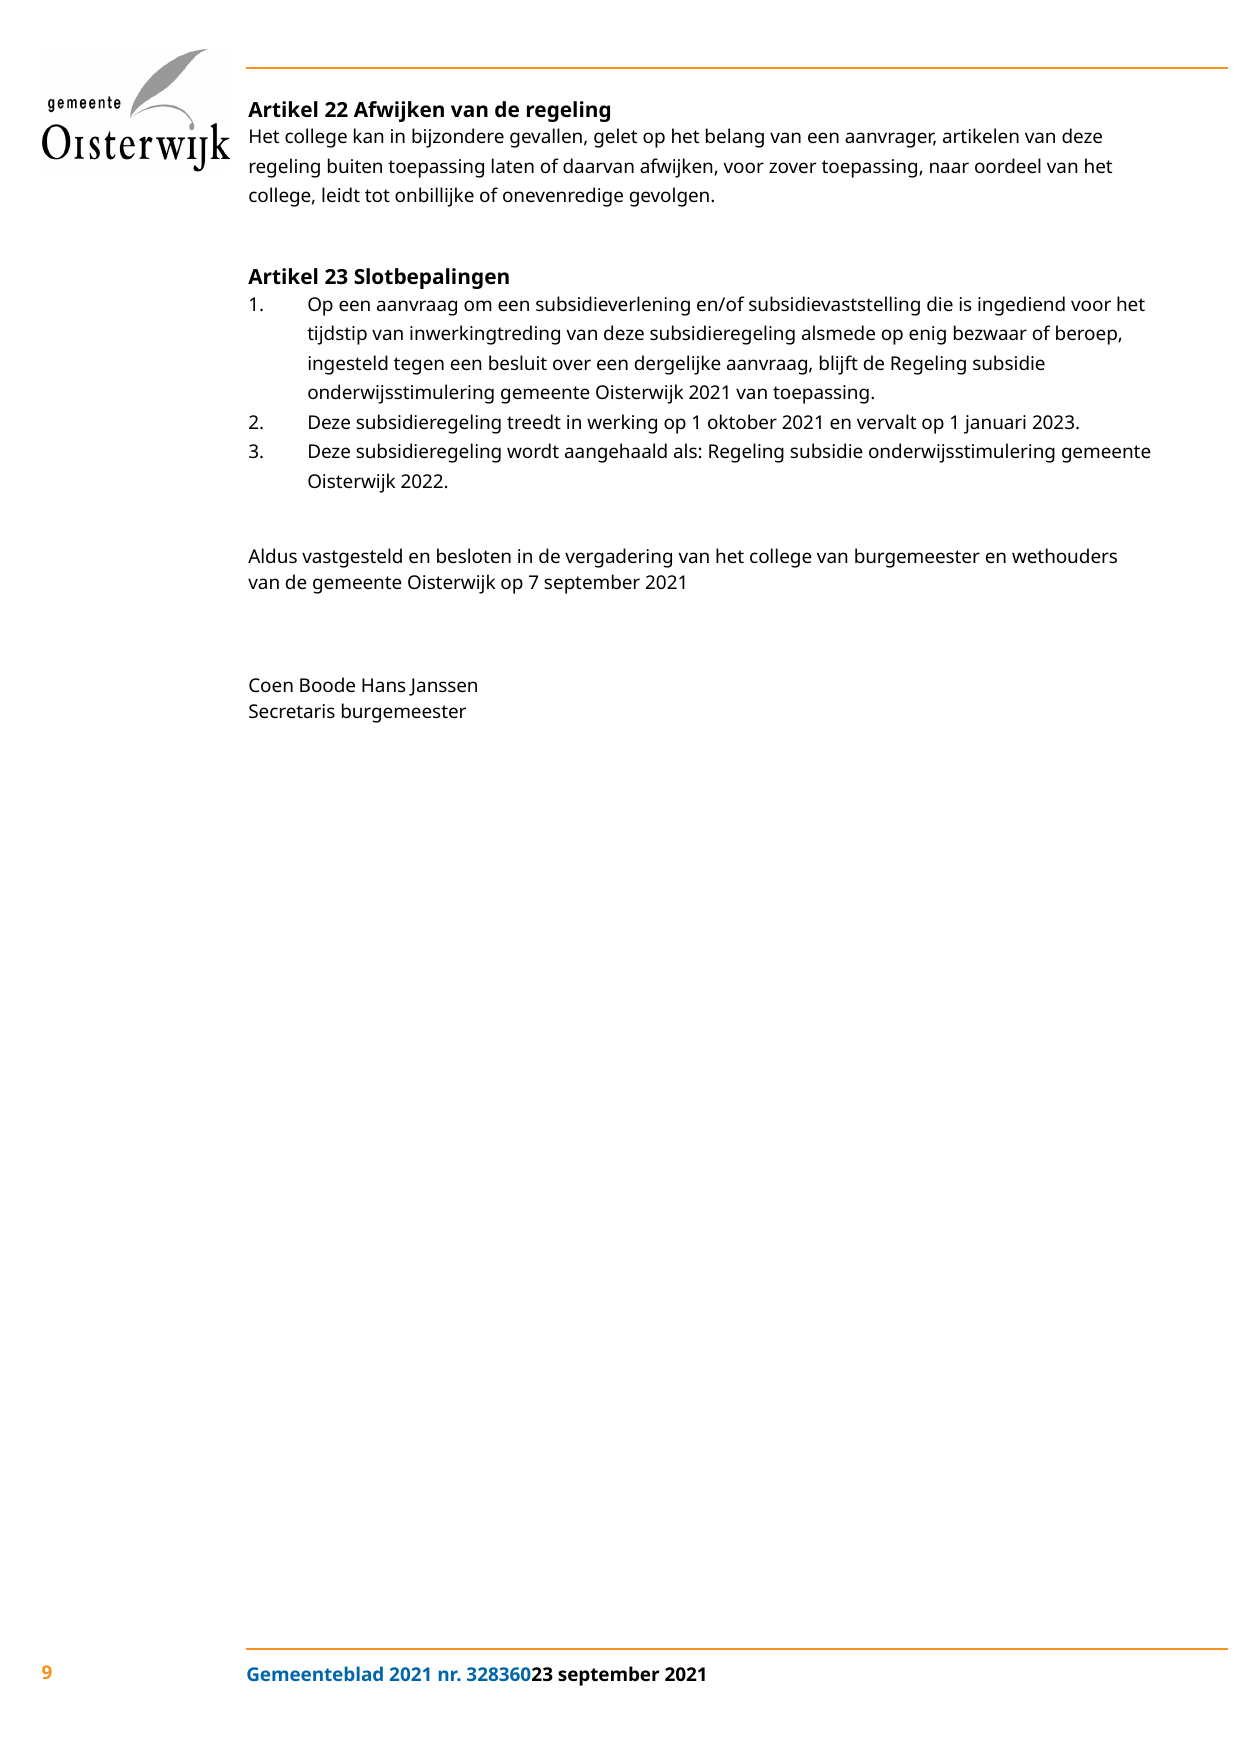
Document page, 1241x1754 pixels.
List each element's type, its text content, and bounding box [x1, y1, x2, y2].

text Aldus vastgesteld en besloten in de vergadering van het college van burgemeester en wethouders van de gemeente Oisterwijk op 7 september 2021 [248, 543, 1152, 595]
text Artikel 22 Afwijken van de regeling [248, 95, 1152, 123]
list Deze subsidieregeling treedt in werking op 1 oktober 2021 en vervalt op 1 januari 2023. [248, 409, 1152, 435]
text Artikel 23 Slotbepalingen [248, 262, 1152, 291]
picture [41, 47, 231, 172]
text Coen Boode Hans Janssen [248, 672, 1152, 698]
list Op een aanvraag om een subsidieverlening en/of subsidievaststelling die is ingediend voor het tijdstip van inwerkingtreding van deze subsidieregeling alsmede op enig bezwaar of beroep, ingesteld tegen een besluit over een dergelijke aanvraag, blijft de Regeling subsidie onderwijsstimulering gemeente Oisterwijk 2021 van toepassing. [248, 291, 1152, 405]
text Het college kan in bijzondere gevallen, gelet op het belang van een aanvrager, artikelen van deze regeling buiten toepassing laten of daarvan afwijken, voor zover toepassing, naar oordeel van het college, leidt tot onbillijke of onevenredige gevolgen. [248, 123, 1152, 208]
list Deze subsidieregeling wordt aangehaald als: Regeling subsidie onderwijsstimulering gemeente Oisterwijk 2022. [248, 439, 1152, 494]
text Secretaris burgemeester [248, 698, 1152, 724]
